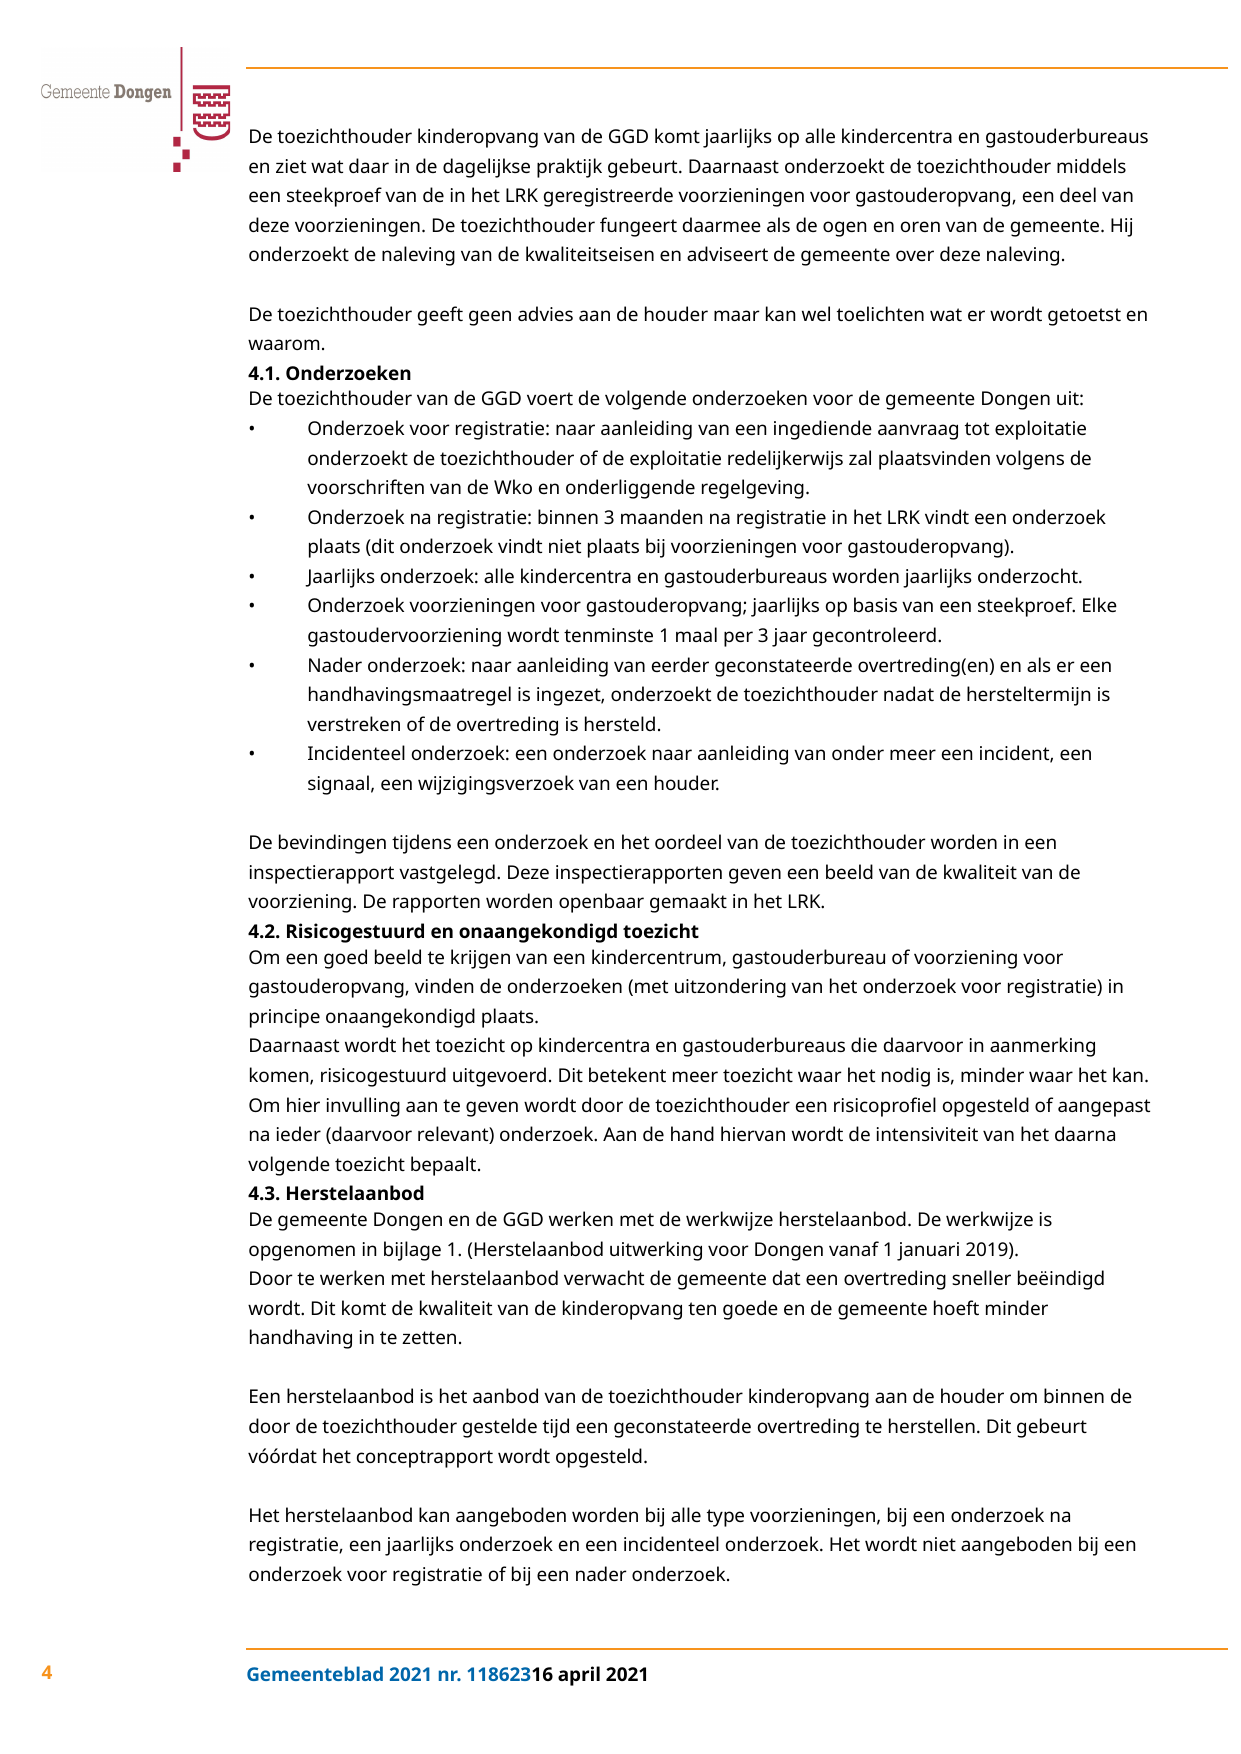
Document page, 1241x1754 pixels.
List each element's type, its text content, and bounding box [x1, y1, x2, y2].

text De toezichthouder geeft geen advies aan de houder maar kan wel toelichten wat er wordt getoetst en waarom. [248, 301, 1152, 356]
text Om een goed beeld te krijgen van een kindercentrum, gastouderbureau of voorziening voor gastouderopvang, vinden de onderzoeken (met uitzondering van het onderzoek voor registratie) in principe onaangekondigd plaats. [248, 944, 1152, 1029]
text De bevindingen tijdens een onderzoek en het oordeel van de toezichthouder worden in een inspectierapport vastgelegd. Deze inspectierapporten geven een beeld van de kwaliteit van de voorziening. De rapporten worden openbaar gemaakt in het LRK. [248, 829, 1152, 914]
text De gemeente Dongen en de GGD werken met de werkwijze herstelaanbod. De werkwijze is opgenomen in bijlage 1. (Herstelaanbod uitwerking voor Dongen vanaf 1 januari 2019). [248, 1206, 1152, 1262]
text Een herstelaanbod is het aanbod van de toezichthouder kinderopvang aan de houder om binnen de door de toezichthouder gestelde tijd een geconstateerde overtreding te herstellen. Dit gebeurt vóórdat het conceptrapport wordt opgesteld. [248, 1384, 1152, 1469]
list Jaarlijks onderzoek: alle kindercentra en gastouderbureaus worden jaarlijks onderzocht. [248, 563, 1152, 589]
text 4.3. Herstelaanbod [248, 1181, 1152, 1206]
text Door te werken met herstelaanbod verwacht de gemeente dat een overtreding sneller beëindigd wordt. Dit komt de kwaliteit van de kinderopvang ten goede en de gemeente hoeft minder handhaving in te zetten. [248, 1265, 1152, 1350]
list Onderzoek voorzieningen voor gastouderopvang; jaarlijks op basis van een steekproef. Elke gastoudervoorziening wordt tenminste 1 maal per 3 jaar gecontroleerd. [248, 593, 1152, 648]
list Onderzoek na registratie: binnen 3 maanden na registratie in het LRK vindt een onderzoek plaats (dit onderzoek vindt niet plaats bij voorzieningen voor gastouderopvang). [248, 504, 1152, 559]
text Het herstelaanbod kan aangeboden worden bij alle type voorzieningen, bij een onderzoek na registratie, een jaarlijks onderzoek en een incidenteel onderzoek. Het wordt niet aangeboden bij een onderzoek voor registratie of bij een nader onderzoek. [248, 1502, 1152, 1587]
list Incidenteel onderzoek: een onderzoek naar aanleiding van onder meer een incident, een signaal, een wijzigingsverzoek van een houder. [248, 741, 1152, 796]
text 4.1. Onderzoeken [248, 360, 1152, 386]
text De toezichthouder van de GGD voert de volgende onderzoeken voor de gemeente Dongen uit: [248, 386, 1152, 411]
text 4.2. Risicogestuurd en onaangekondigd toezicht [248, 918, 1152, 944]
text Daarnaast wordt het toezicht op kindercentra en gastouderbureaus die daarvoor in aanmerking komen, risicogestuurd uitgevoerd. Dit betekent meer toezicht waar het nodig is, minder waar het kan. Om hier invulling aan te geven wordt door de toezichthouder een risicoprofiel opgesteld of aangepast na ieder (daarvoor relevant) onderzoek. Aan de hand hiervan wordt de intensiviteit van het daarna volgende toezicht bepaalt. [248, 1033, 1152, 1177]
text De toezichthouder kinderopvang van de GGD komt jaarlijks op alle kindercentra en gastouderbureaus en ziet wat daar in de dagelijkse praktijk gebeurt. Daarnaast onderzoekt de toezichthouder middels een steekproef van de in het LRK geregistreerde voorzieningen voor gastouderopvang, een deel van deze voorzieningen. De toezichthouder fungeert daarmee als de ogen en oren van de gemeente. Hij onderzoekt de naleving van de kwaliteitseisen en adviseert de gemeente over deze naleving. [248, 123, 1152, 267]
list Nader onderzoek: naar aanleiding van eerder geconstateerde overtreding(en) en als er een handhavingsmaatregel is ingezet, onderzoekt de toezichthouder nadat de hersteltermijn is verstreken of de overtreding is hersteld. [248, 652, 1152, 737]
list Onderzoek voor registratie: naar aanleiding van een ingediende aanvraag tot exploitatie onderzoekt de toezichthouder of de exploitatie redelijkerwijs zal plaatsvinden volgens de voorschriften van de Wko en onderliggende regelgeving. [248, 415, 1152, 500]
picture [41, 47, 231, 172]
